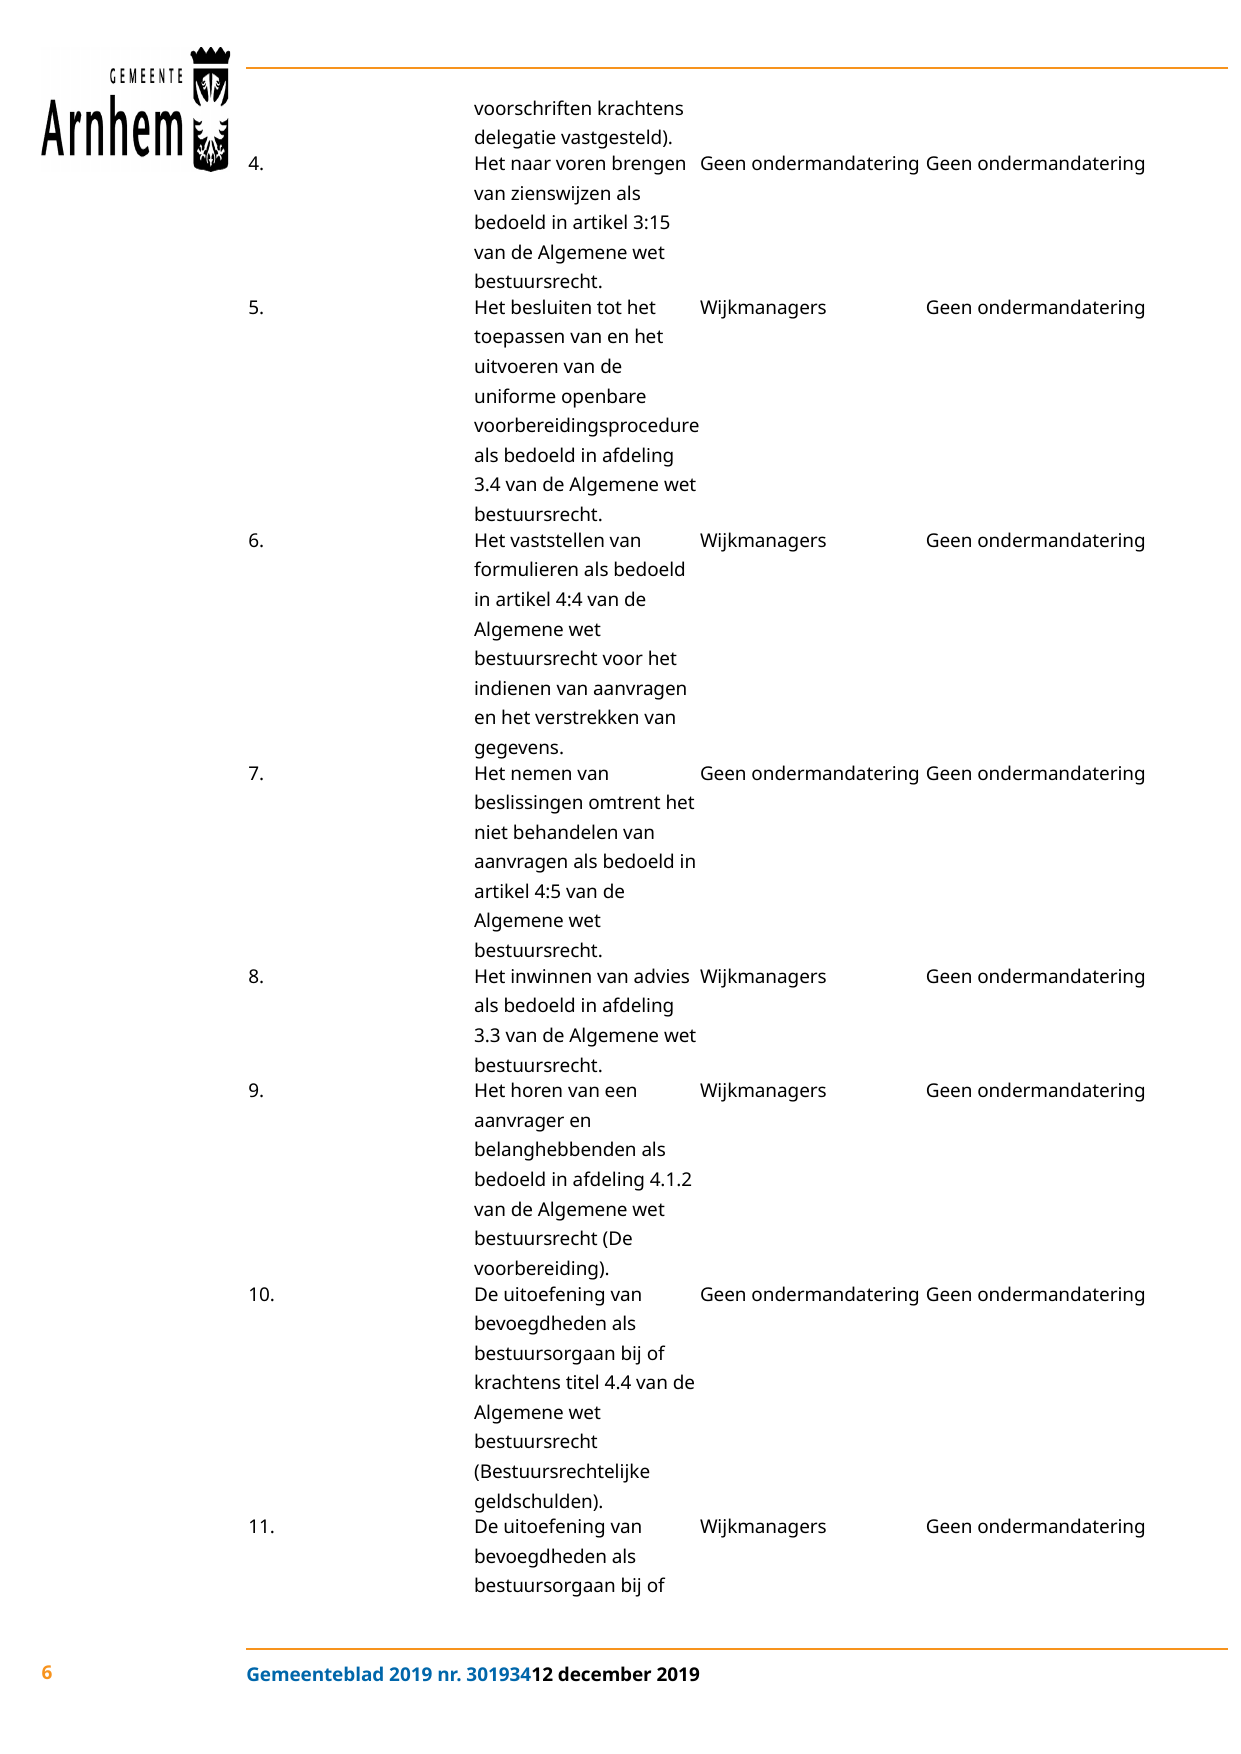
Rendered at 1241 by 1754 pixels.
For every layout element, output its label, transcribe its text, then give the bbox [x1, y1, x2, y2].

table_cell 4. [248, 150, 474, 294]
table_cell 10. [248, 1281, 474, 1513]
table_cell Wijkmanagers [700, 294, 926, 527]
table_cell [248, 95, 474, 150]
table_cell Wijkmanagers [700, 963, 926, 1077]
table_cell 8. [248, 963, 474, 1077]
table_cell Geen ondermandatering [926, 1514, 1152, 1598]
table_cell Geen ondermandatering [926, 963, 1152, 1077]
table_cell 9. [248, 1078, 474, 1281]
table_cell [926, 95, 1152, 150]
table_cell Het besluiten tot het toepassen van en het uitvoeren van de uniforme openbare voorbereidingsprocedure als bedoeld in afdeling 3.4 van de Algemene wet bestuursrecht. [474, 294, 700, 527]
table_cell Wijkmanagers [700, 527, 926, 760]
table_cell Geen ondermandatering [700, 1281, 926, 1513]
picture [41, 47, 231, 172]
table_cell Geen ondermandatering [926, 1078, 1152, 1281]
table_cell Het vaststellen van formulieren als bedoeld in artikel 4:4 van de Algemene wet bestuursrecht voor het indienen van aanvragen en het verstrekken van gegevens. [474, 527, 700, 760]
table_cell Geen ondermandatering [926, 760, 1152, 963]
table_cell Het horen van een aanvrager en belanghebbenden als bedoeld in afdeling 4.1.2 van de Algemene wet bestuursrecht (De voorbereiding). [474, 1078, 700, 1281]
table_cell Het naar voren brengen van zienswijzen als bedoeld in artikel 3:15 van de Algemene wet bestuursrecht. [474, 150, 700, 294]
table_cell Geen ondermandatering [926, 294, 1152, 527]
table_cell 6. [248, 527, 474, 760]
table_cell De uitoefening van bevoegdheden als bestuursorgaan bij of [474, 1514, 700, 1598]
table_cell Wijkmanagers [700, 1078, 926, 1281]
table_cell 5. [248, 294, 474, 527]
table_cell 7. [248, 760, 474, 963]
table_cell [700, 95, 926, 150]
table_cell Geen ondermandatering [926, 150, 1152, 294]
table_cell Geen ondermandatering [700, 150, 926, 294]
table_cell 11. [248, 1514, 474, 1598]
table_cell voorschriften krachtens delegatie vastgesteld). [474, 95, 700, 150]
table_cell Het nemen van beslissingen omtrent het niet behandelen van aanvragen als bedoeld in artikel 4:5 van de Algemene wet bestuursrecht. [474, 760, 700, 963]
table_cell De uitoefening van bevoegdheden als bestuursorgaan bij of krachtens titel 4.4 van de Algemene wet bestuursrecht (Bestuursrechtelijke geldschulden). [474, 1281, 700, 1513]
table_cell Geen ondermandatering [926, 1281, 1152, 1513]
table_cell Geen ondermandatering [700, 760, 926, 963]
table_cell Het inwinnen van advies als bedoeld in afdeling 3.3 van de Algemene wet bestuursrecht. [474, 963, 700, 1077]
table_cell Geen ondermandatering [926, 527, 1152, 760]
table_cell Wijkmanagers [700, 1514, 926, 1598]
